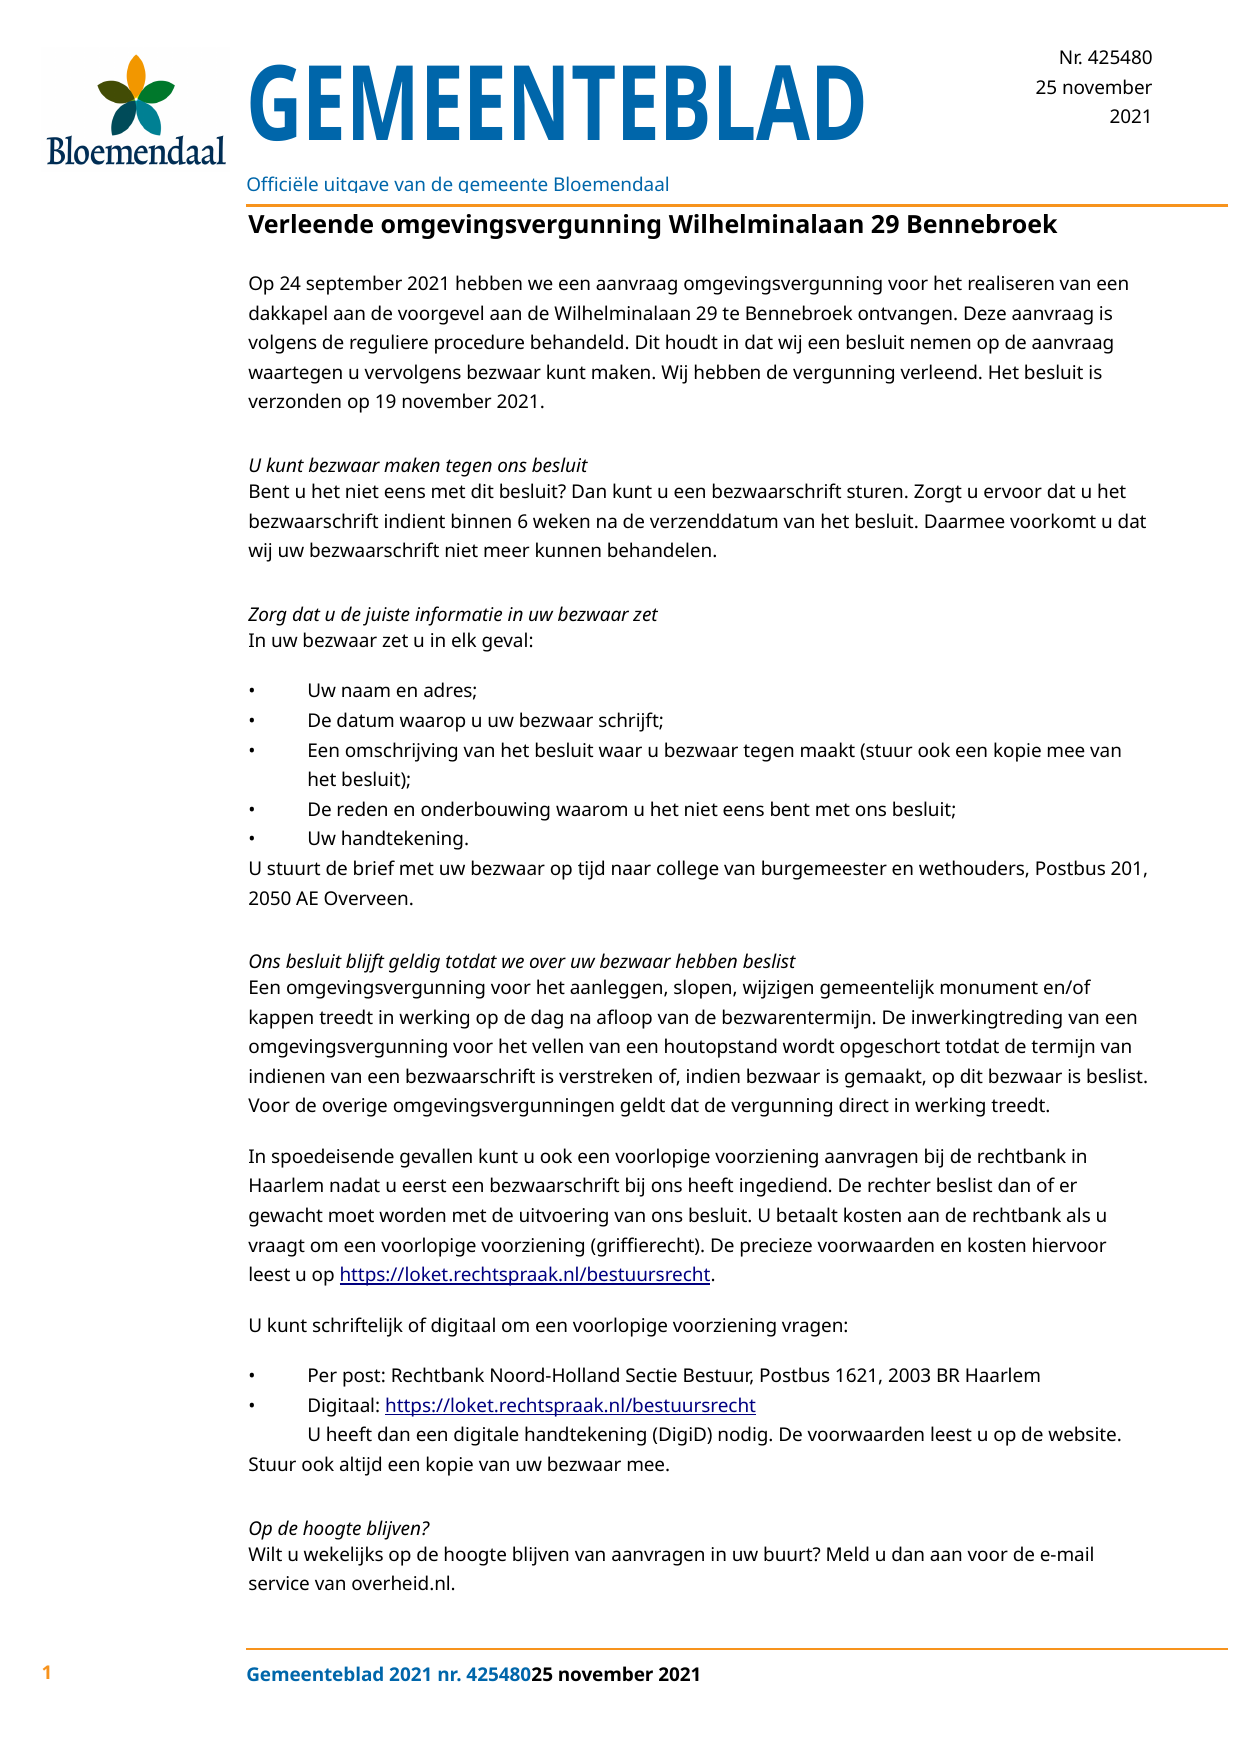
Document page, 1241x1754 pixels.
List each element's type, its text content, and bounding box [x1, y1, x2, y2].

text Zorg dat u de juiste informatie in uw bezwaar zet [248, 601, 1152, 627]
list U heeft dan een digitale handtekening (DigiD) nodig. De voorwaarden leest u op de website. [248, 1421, 1152, 1447]
picture [41, 47, 231, 172]
list Uw naam en adres; [248, 678, 1152, 703]
text U kunt bezwaar maken tegen ons besluit [248, 453, 1152, 478]
text Op 24 september 2021 hebben we een aanvraag omgevingsvergunning voor het realiseren van een dakkapel aan de voorgevel aan de Wilhelminalaan 29 te Bennebroek ontvangen. Deze aanvraag is volgens de reguliere procedure behandeld. Dit houdt in dat wij een besluit nemen op de aanvraag waartegen u vervolgens bezwaar kunt maken. Wij hebben de vergunning verleend. Het besluit is verzonden op 19 november 2021. [248, 270, 1152, 414]
text Stuur ook altijd een kopie van uw bezwaar mee. [248, 1451, 1152, 1477]
text U kunt schriftelijk of digitaal om een voorlopige voorziening vragen: [248, 1312, 1152, 1338]
text Een omgevingsvergunning voor het aanleggen, slopen, wijzigen gemeentelijk monument en/of kappen treedt in werking op de dag na afloop van de bezwarentermijn. De inwerkingtreding van een omgevingsvergunning voor het vellen van een houtopstand wordt opgeschort totdat de termijn van indienen van een bezwaarschrift is verstreken of, indien bezwaar is gemaakt, op dit bezwaar is beslist. Voor de overige omgevingsvergunningen geldt dat de vergunning direct in werking treedt. [248, 974, 1152, 1118]
list Een omschrijving van het besluit waar u bezwaar tegen maakt (stuur ook een kopie mee van het besluit); [248, 737, 1152, 792]
list De reden en onderbouwing waarom u het niet eens bent met ons besluit; [248, 796, 1152, 822]
text In uw bezwaar zet u in elk geval: [248, 627, 1152, 653]
text Op de hoogte blijven? [248, 1515, 1152, 1541]
list Per post: Rechtbank Noord-Holland Sectie Bestuur, Postbus 1621, 2003 BR Haarlem [248, 1362, 1152, 1388]
text U stuurt de brief met uw bezwaar op tijd naar college van burgemeester en wethouders, Postbus 201, 2050 AE Overveen. [248, 855, 1152, 910]
text Wilt u wekelijks op de hoogte blijven van aanvragen in uw buurt? Meld u dan aan voor de e-mail service van overheid.nl. [248, 1541, 1152, 1596]
text Bent u het niet eens met dit besluit? Dan kunt u een bezwaarschrift sturen. Zorgt u ervoor dat u het bezwaarschrift indient binnen 6 weken na de verzenddatum van het besluit. Daarmee voorkomt u dat wij uw bezwaarschrift niet meer kunnen behandelen. [248, 478, 1152, 563]
list Uw handtekening. [248, 826, 1152, 851]
list Digitaal: https://loket.rechtspraak.nl/bestuursrecht [248, 1392, 1152, 1418]
text Ons besluit blijft geldig totdat we over uw bezwaar hebben beslist [248, 949, 1152, 974]
text In spoedeisende gevallen kunt u ook een voorlopige voorziening aanvragen bij de rechtbank in Haarlem nadat u eerst een bezwaarschrift bij ons heeft ingediend. De rechter beslist dan of er gewacht moet worden met de uitvoering van ons besluit. U betaalt kosten aan de rechtbank als u vraagt om een voorlopige voorziening (griffierecht). De precieze voorwaarden en kosten hiervoor leest u op https://loket.rechtspraak.nl/bestuursrecht. [248, 1143, 1152, 1287]
text Verleende omgevingsvergunning Wilhelminalaan 29 Bennebroek [248, 207, 1152, 241]
list De datum waarop u uw bezwaar schrijft; [248, 707, 1152, 733]
